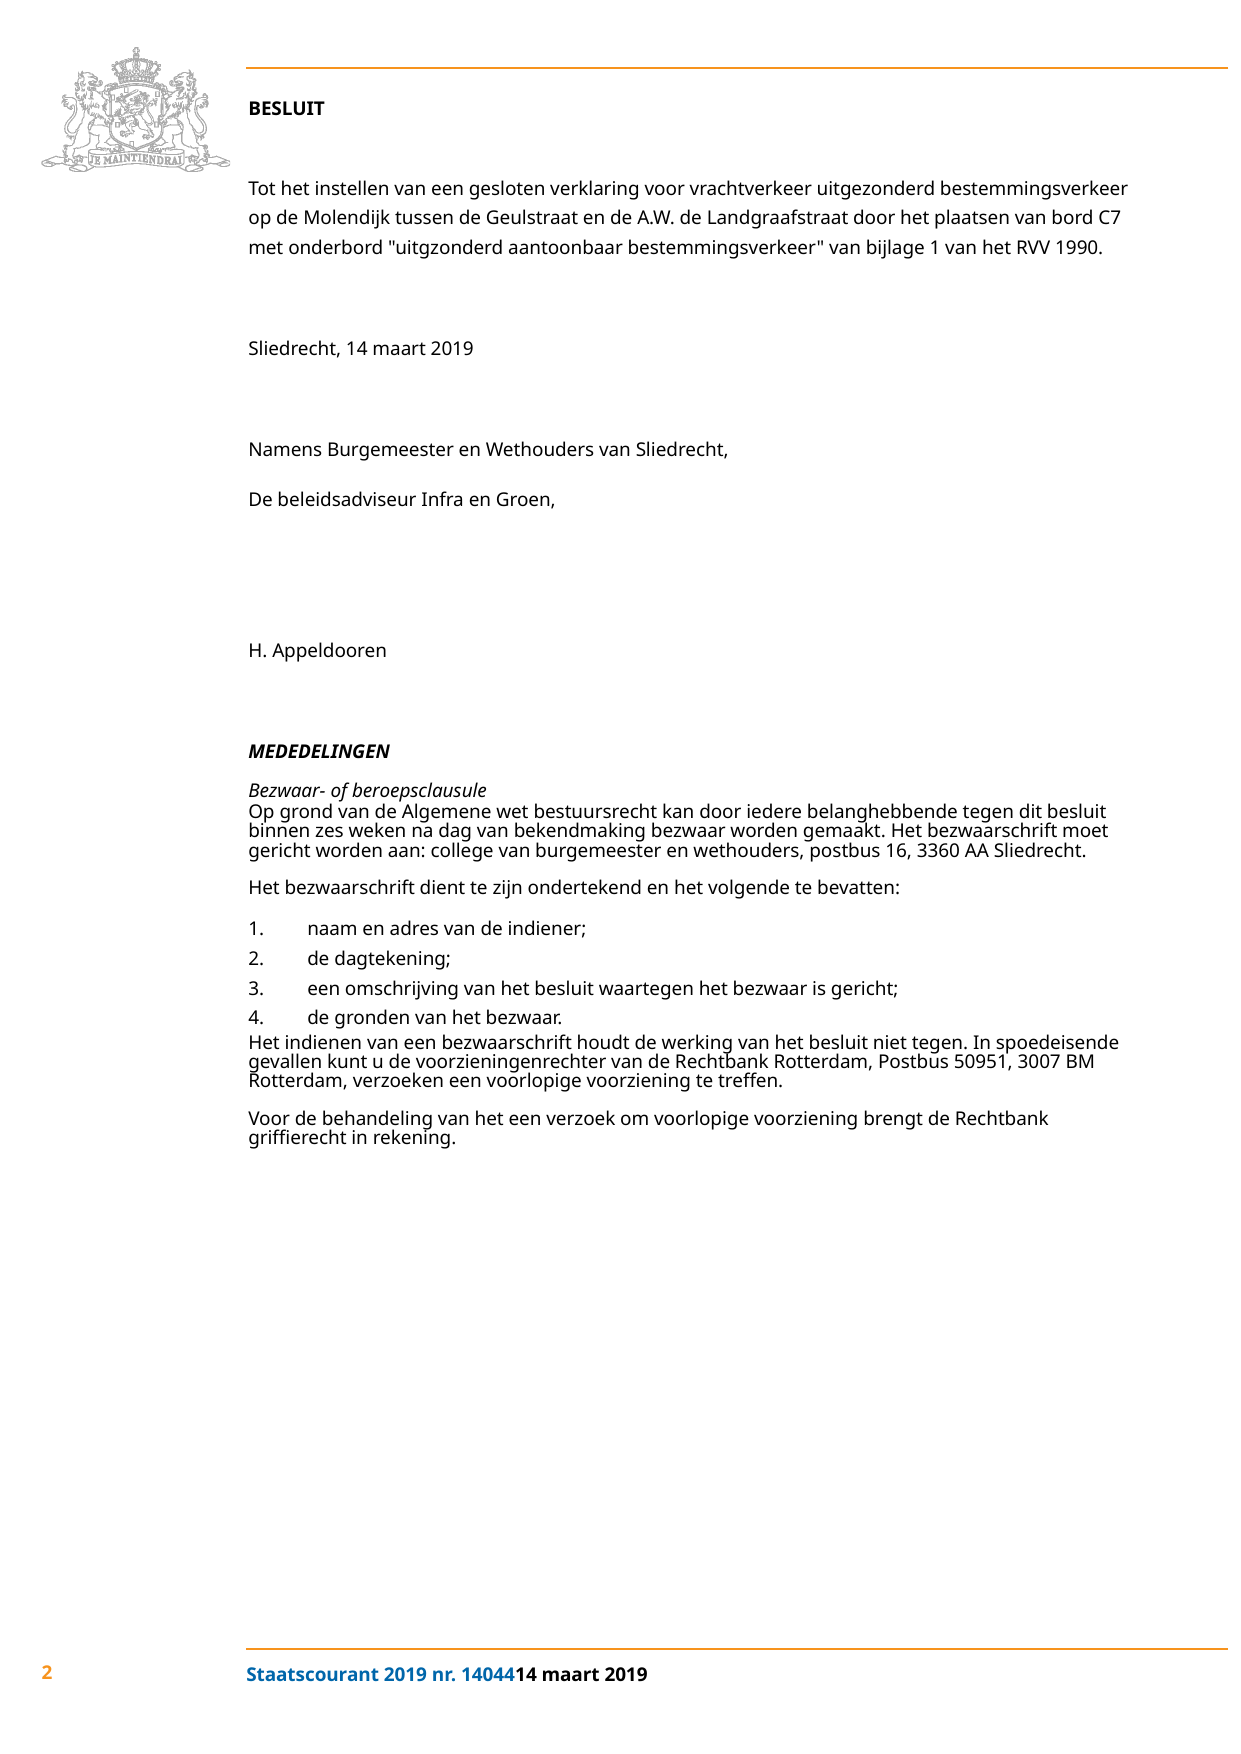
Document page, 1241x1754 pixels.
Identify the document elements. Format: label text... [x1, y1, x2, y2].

text Voor de behandeling van het een verzoek om voorlopige voorziening brengt de Rechtbank griffierecht in rekening. [248, 1109, 1152, 1148]
text Sliedrecht, 14 maart 2019 [248, 335, 1152, 361]
text Bezwaar- of beroepsclausule [248, 777, 1152, 803]
text Op grond van de Algemene wet bestuursrecht kan door iedere belanghebbende tegen dit besluit binnen zes weken na dag van bekendmaking bezwaar worden gemaakt. Het bezwaarschrift moet gericht worden aan: college van burgemeester en wethouders, postbus 16, 3360 AA Sliedrecht. [248, 803, 1152, 861]
text De beleidsadviseur Infra en Groen, [248, 486, 1152, 512]
text Het indienen van een bezwaarschrift houdt de werking van het besluit niet tegen. In spoedeisende gevallen kunt u de voorzieningenrechter van de Rechtbank Rotterdam, Postbus 50951, 3007 BM Rotterdam, verzoeken een voorlopige voorziening te treffen. [248, 1034, 1152, 1092]
text Het bezwaarschrift dient te zijn ondertekend en het volgende te bevatten: [248, 879, 1152, 898]
text Tot het instellen van een gesloten verklaring voor vrachtverkeer uitgezonderd bestemmingsverkeer op de Molendijk tussen de Geulstraat en de A.W. de Landgraafstraat door het plaatsen van bord C7 met onderbord "uitgzonderd aantoonbaar bestemmingsverkeer" van bijlage 1 van het RVV 1990. [248, 175, 1152, 260]
list de gronden van het bezwaar. [248, 1004, 1152, 1030]
list een omschrijving van het besluit waartegen het bezwaar is gericht; [248, 975, 1152, 1001]
text Namens Burgemeester en Wethouders van Sliedrecht, [248, 436, 1152, 461]
picture [41, 47, 231, 172]
text MEDEDELINGEN [248, 738, 1152, 764]
text H. Appeldooren [248, 637, 1152, 663]
text BESLUIT [248, 95, 1152, 121]
list naam en adres van de indiener; [248, 916, 1152, 941]
list de dagtekening; [248, 945, 1152, 971]
